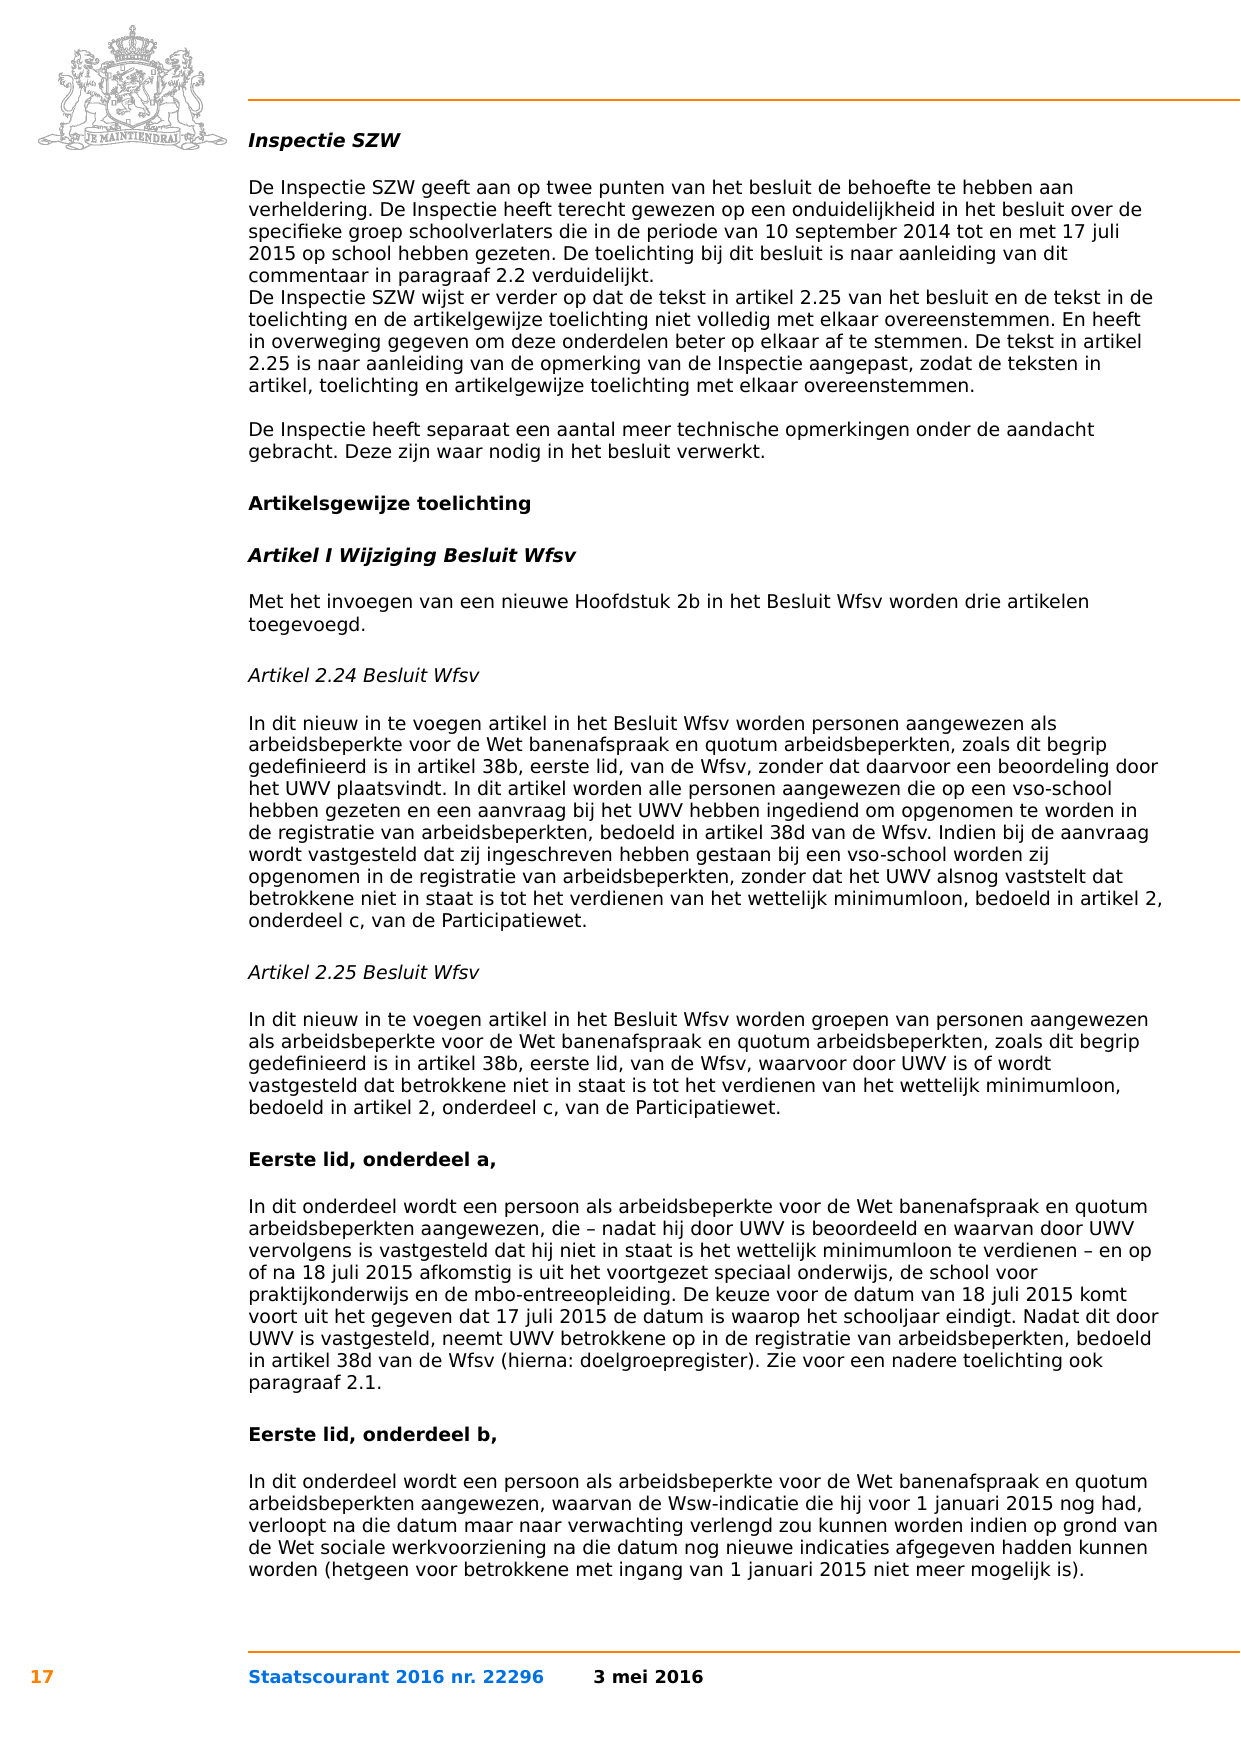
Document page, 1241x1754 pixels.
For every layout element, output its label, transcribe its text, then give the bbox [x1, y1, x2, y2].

subtitle Artikel 2.24 Besluit Wfsv [248, 665, 1163, 687]
text Met het invoegen van een nieuwe Hoofdstuk 2b in het Besluit Wfsv worden drie artikelen toegevoegd. [248, 591, 1163, 635]
text In dit onderdeel wordt een persoon als arbeidsbeperkte voor de Wet banenafspraak en quotum arbeidsbeperkten aangewezen, waarvan de Wsw-indicatie die hij voor 1 januari 2015 nog had, verloopt na die datum maar naar verwachting verlengd zou kunnen worden indien op grond van de Wet sociale werkvoorziening na die datum nog nieuwe indicaties afgegeven hadden kunnen worden (hetgeen voor betrokkene met ingang van 1 januari 2015 niet meer mogelijk is). [248, 1471, 1163, 1581]
text In dit nieuw in te voegen artikel in het Besluit Wfsv worden groepen van personen aangewezen als arbeidsbeperkte voor de Wet banenafspraak en quotum arbeidsbeperkten, zoals dit begrip gedefinieerd is in artikel 38b, eerste lid, van de Wfsv, waarvoor door UWV is of wordt vastgesteld dat betrokkene niet in staat is tot het verdienen van het wettelijk minimumloon, bedoeld in artikel 2, onderdeel c, van de Participatiewet. [248, 1009, 1163, 1119]
subtitle Eerste lid, onderdeel b, [248, 1424, 1163, 1446]
text De Inspectie SZW geeft aan op twee punten van het besluit de behoefte te hebben aan verheldering. De Inspectie heeft terecht gewezen op een onduidelijkheid in het besluit over de specifieke groep schoolverlaters die in de periode van 10 september 2014 tot en met 17 juli 2015 op school hebben gezeten. De toelichting bij dit besluit is naar aanleiding van dit commentaar in paragraaf 2.2 verduidelijkt. [248, 177, 1163, 287]
text De Inspectie SZW wijst er verder op dat de tekst in artikel 2.25 van het besluit en de tekst in de toelichting en de artikelgewijze toelichting niet volledig met elkaar overeenstemmen. En heeft in overweging gegeven om deze onderdelen beter op elkaar af te stemmen. De tekst in artikel 2.25 is naar aanleiding van de opmerking van de Inspectie aangepast, zodat de teksten in artikel, toelichting en artikelgewijze toelichting met elkaar overeenstemmen. [248, 287, 1163, 397]
subtitle Artikel 2.25 Besluit Wfsv [248, 962, 1163, 984]
subtitle Inspectie SZW [248, 130, 1163, 152]
picture [38, 25, 227, 150]
text De Inspectie heeft separaat een aantal meer technische opmerkingen onder de aandacht gebracht. Deze zijn waar nodig in het besluit verwerkt. [248, 418, 1163, 462]
subtitle Eerste lid, onderdeel a, [248, 1149, 1163, 1171]
text In dit nieuw in te voegen artikel in het Besluit Wfsv worden personen aangewezen als arbeidsbeperkte voor de Wet banenafspraak en quotum arbeidsbeperkten, zoals dit begrip gedefinieerd is in artikel 38b, eerste lid, van de Wfsv, zonder dat daarvoor een beoordeling door het UWV plaatsvindt. In dit artikel worden alle personen aangewezen die op een vso-school hebben gezeten en een aanvraag bij het UWV hebben ingediend om opgenomen te worden in de registratie van arbeidsbeperkten, bedoeld in artikel 38d van de Wfsv. Indien bij de aanvraag wordt vastgesteld dat zij ingeschreven hebben gestaan bij een vso-school worden zij opgenomen in de registratie van arbeidsbeperkten, zonder dat het UWV alsnog vaststelt dat betrokkene niet in staat is tot het verdienen van het wettelijk minimumloon, bedoeld in artikel 2, onderdeel c, van de Participatiewet. [248, 712, 1163, 932]
subtitle Artikelsgewijze toelichting [248, 492, 1163, 514]
text In dit onderdeel wordt een persoon als arbeidsbeperkte voor de Wet banenafspraak en quotum arbeidsbeperkten aangewezen, die – nadat hij door UWV is beoordeeld en waarvan door UWV vervolgens is vastgesteld dat hij niet in staat is het wettelijk minimumloon te verdienen – en op of na 18 juli 2015 afkomstig is uit het voortgezet speciaal onderwijs, de school voor praktijkonderwijs en de mbo-entreeopleiding. De keuze voor de datum van 18 juli 2015 komt voort uit het gegeven dat 17 juli 2015 de datum is waarop het schooljaar eindigt. Nadat dit door UWV is vastgesteld, neemt UWV betrokkene op in de registratie van arbeidsbeperkten, bedoeld in artikel 38d van de Wfsv (hierna: doelgroepregister). Zie voor een nadere toelichting ook paragraaf 2.1. [248, 1196, 1163, 1394]
subtitle Artikel I Wijziging Besluit Wfsv [248, 544, 1163, 566]
